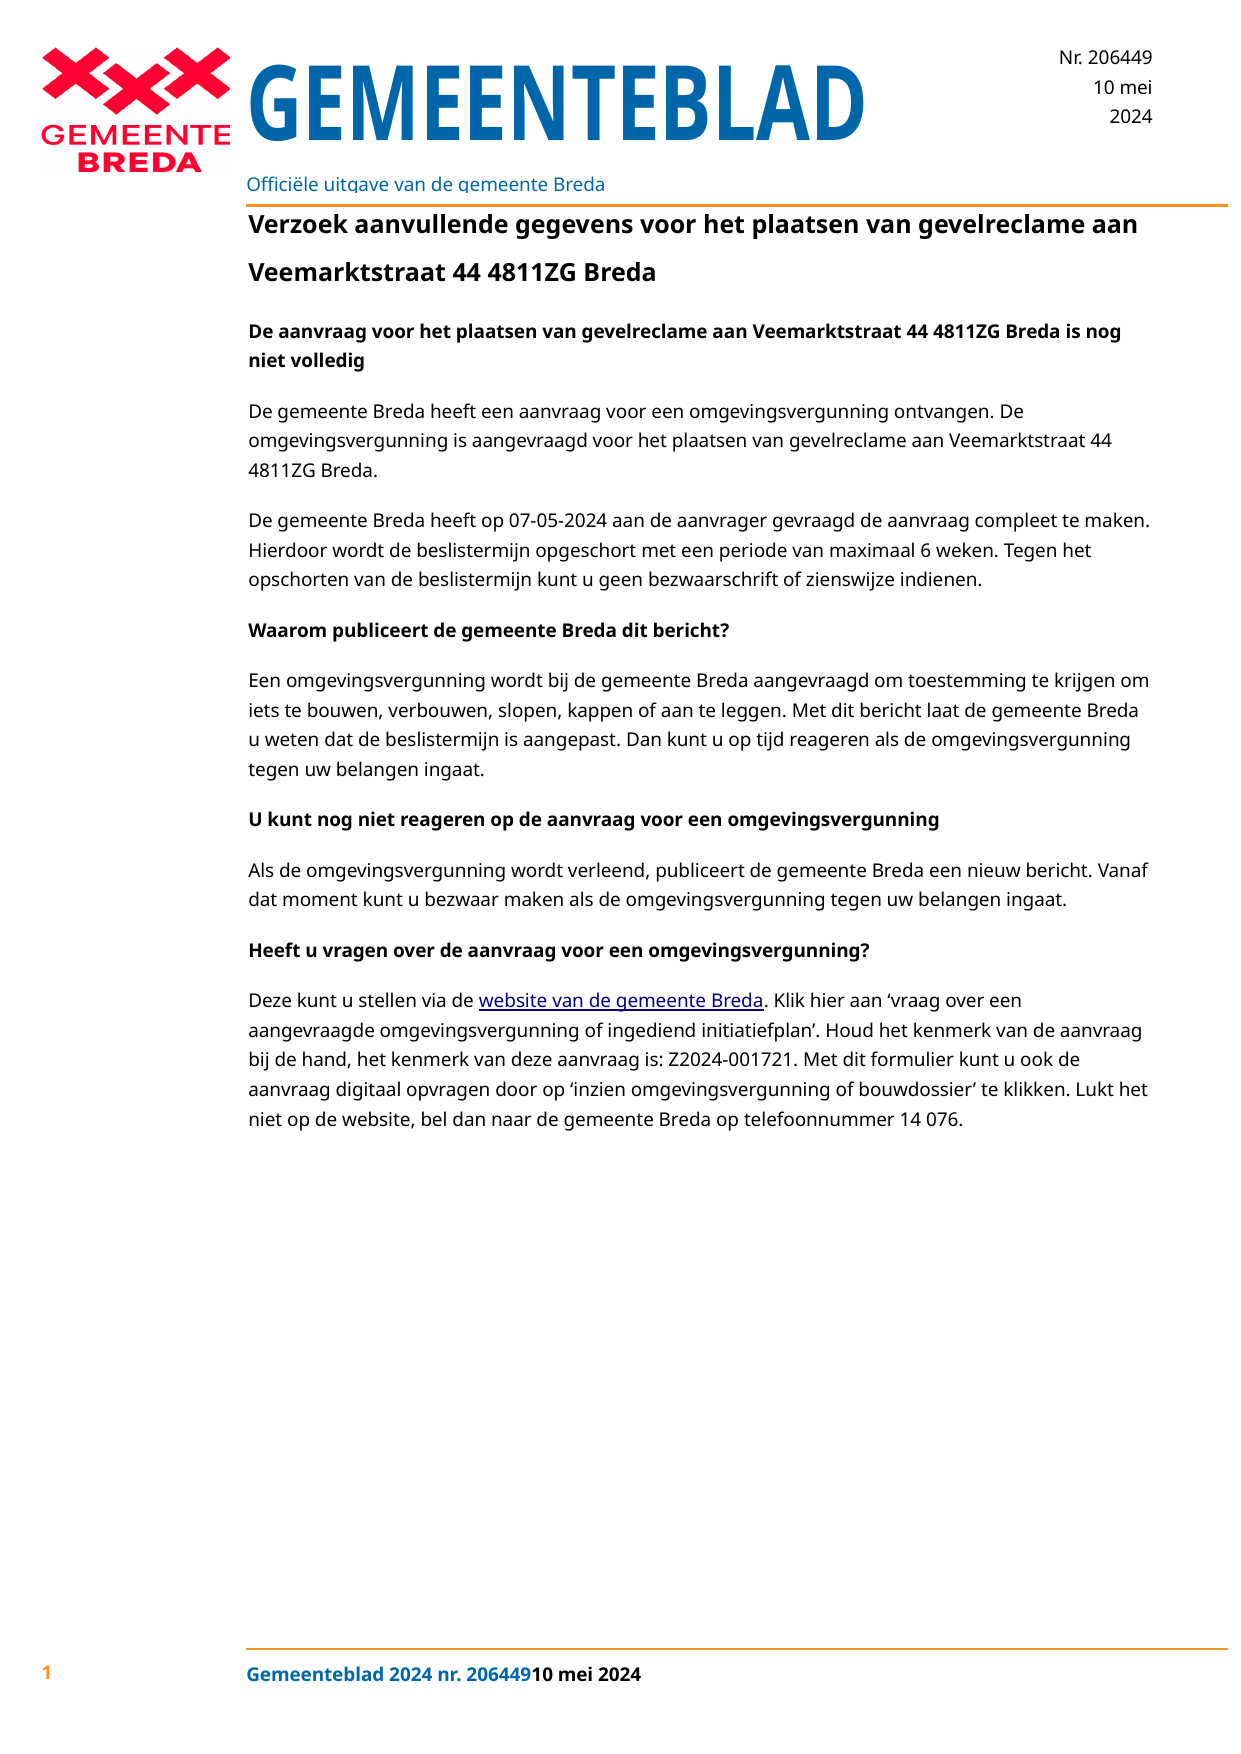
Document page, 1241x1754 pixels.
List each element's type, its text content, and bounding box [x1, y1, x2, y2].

text U kunt nog niet reageren op de aanvraag voor een omgevingsvergunning [248, 807, 1152, 832]
text Als de omgevingsvergunning wordt verleend, publiceert de gemeente Breda een nieuw bericht. Vanaf dat moment kunt u bezwaar maken als de omgevingsvergunning tegen uw belangen ingaat. [248, 857, 1152, 912]
text De aanvraag voor het plaatsen van gevelreclame aan Veemarktstraat 44 4811ZG Breda is nog niet volledig [248, 318, 1152, 373]
text Waarom publiceert de gemeente Breda dit bericht? [248, 617, 1152, 643]
text De gemeente Breda heeft op 07-05-2024 aan de aanvrager gevraagd de aanvraag compleet te maken. Hierdoor wordt de beslistermijn opgeschort met een periode van maximaal 6 weken. Tegen het opschorten van de beslistermijn kunt u geen bezwaarschrift of zienswijze indienen. [248, 507, 1152, 592]
text Een omgevingsvergunning wordt bij de gemeente Breda aangevraagd om toestemming te krijgen om iets te bouwen, verbouwen, slopen, kappen of aan te leggen. Met dit bericht laat de gemeente Breda u weten dat de beslistermijn is aangepast. Dan kunt u op tijd reageren als de omgevingsvergunning tegen uw belangen ingaat. [248, 667, 1152, 782]
text Heeft u vragen over de aanvraag voor een omgevingsvergunning? [248, 937, 1152, 963]
text Deze kunt u stellen via de website van de gemeente Breda. Klik hier aan ‘vraag over een aangevraagde omgevingsvergunning of ingediend initiatiefplan’. Houd het kenmerk van de aanvraag bij de hand, het kenmerk van deze aanvraag is: Z2024-001721. Met dit formulier kunt u ook de aanvraag digitaal opvragen door op ‘inzien omgevingsvergunning of bouwdossier’ te klikken. Lukt het niet op de website, bel dan naar de gemeente Breda op telefoonnummer 14 076. [248, 987, 1152, 1132]
text Verzoek aanvullende gegevens voor het plaatsen van gevelreclame aan Veemarktstraat 44 4811ZG Breda [248, 207, 1152, 288]
picture [41, 47, 231, 172]
text De gemeente Breda heeft een aanvraag voor een omgevingsvergunning ontvangen. De omgevingsvergunning is aangevraagd voor het plaatsen van gevelreclame aan Veemarktstraat 44 4811ZG Breda. [248, 398, 1152, 483]
